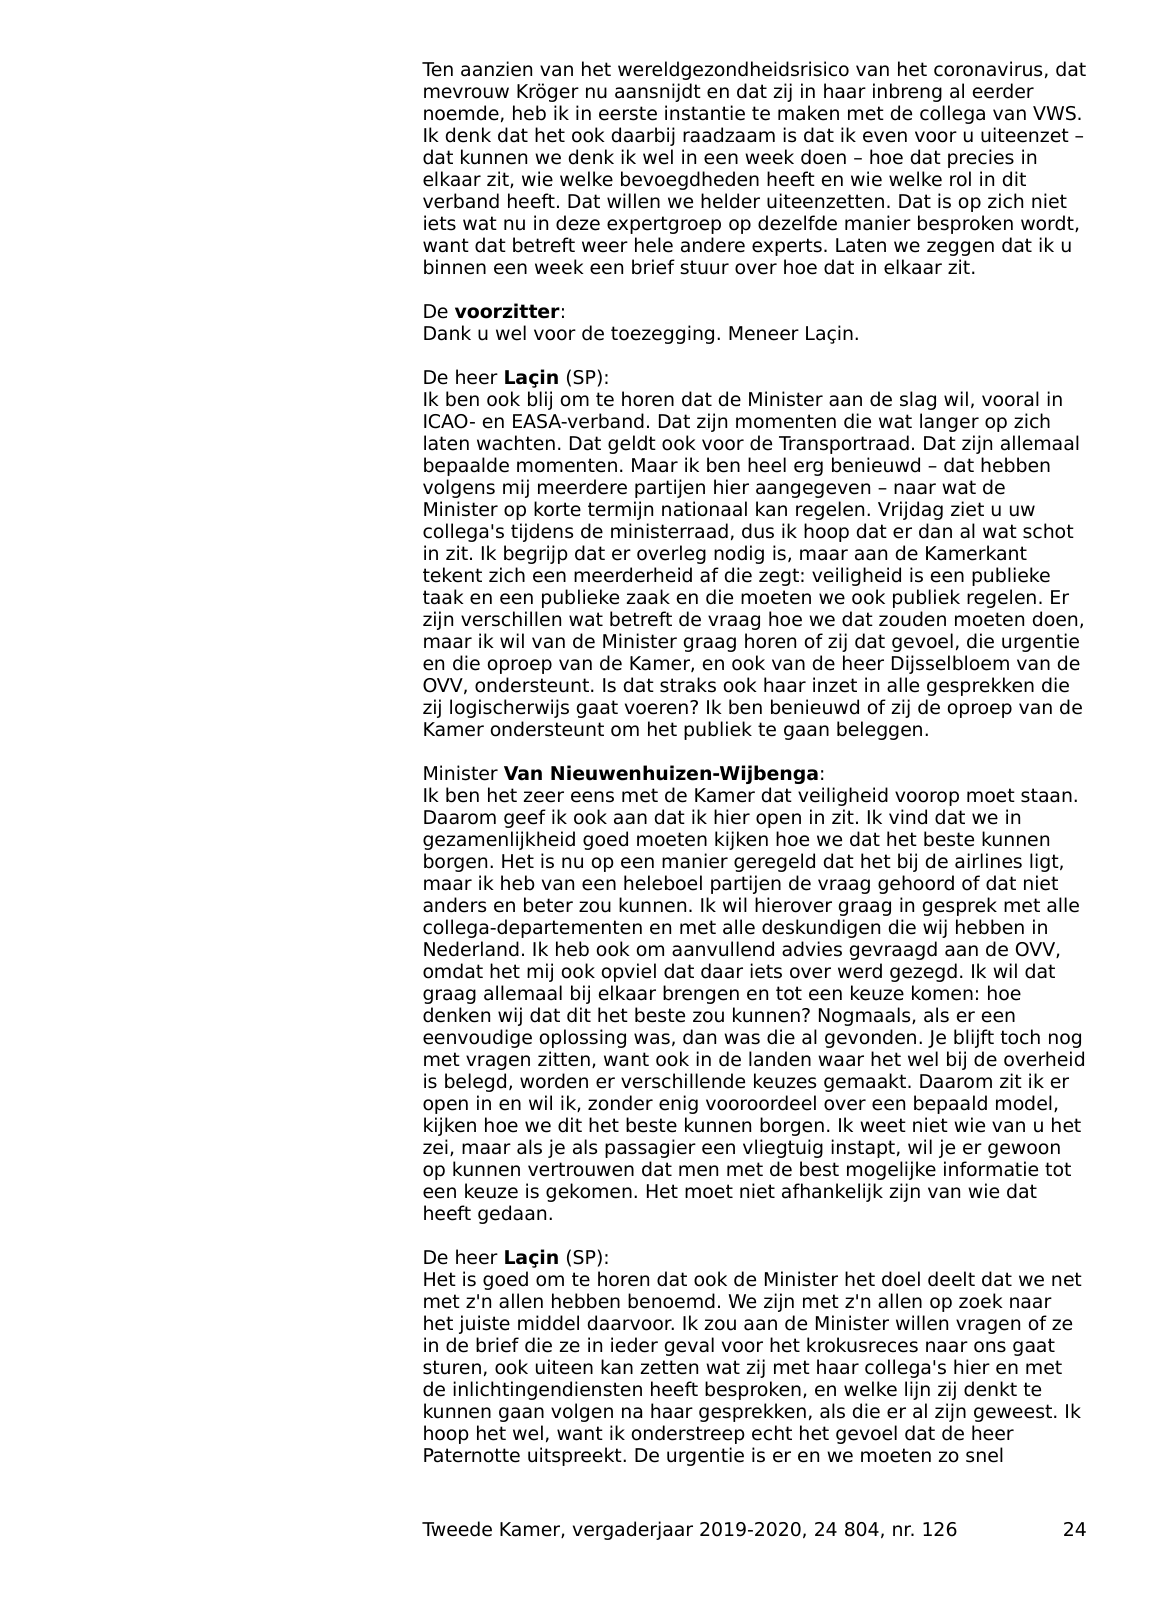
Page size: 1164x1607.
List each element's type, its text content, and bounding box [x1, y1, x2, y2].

text Dank u wel voor de toezegging. Meneer Laçin. [422, 323, 1087, 345]
text Ik ben het zeer eens met de Kamer dat veiligheid voorop moet staan. Daarom geef ik ook aan dat ik hier open in zit. Ik vind dat we in gezamenlijkheid goed moeten kijken hoe we dat het beste kunnen borgen. Het is nu op een manier geregeld dat het bij de airlines ligt, maar ik heb van een heleboel partijen de vraag gehoord of dat niet anders en beter zou kunnen. Ik wil hierover graag in gesprek met alle collega-departementen en met alle deskundigen die wij hebben in Nederland. Ik heb ook om aanvullend advies gevraagd aan de OVV, omdat het mij ook opviel dat daar iets over werd gezegd. Ik wil dat graag allemaal bij elkaar brengen en tot een keuze komen: hoe denken wij dat dit het beste zou kunnen? Nogmaals, als er een eenvoudige oplossing was, dan was die al gevonden. Je blijft toch nog met vragen zitten, want ook in de landen waar het wel bij de overheid is belegd, worden er verschillende keuzes gemaakt. Daarom zit ik er open in en wil ik, zonder enig vooroordeel over een bepaald model, kijken hoe we dit het beste kunnen borgen. Ik weet niet wie van u het zei, maar als je als passagier een vliegtuig instapt, wil je er gewoon op kunnen vertrouwen dat men met de best mogelijke informatie tot een keuze is gekomen. Het moet niet afhankelijk zijn van wie dat heeft gedaan. [422, 785, 1087, 1224]
text De heer Laçin (SP): [422, 367, 1087, 389]
text Ten aanzien van het wereldgezondheidsrisico van het coronavirus, dat mevrouw Kröger nu aansnijdt en dat zij in haar inbreng al eerder noemde, heb ik in eerste instantie te maken met de collega van VWS. Ik denk dat het ook daarbij raadzaam is dat ik even voor u uiteenzet – dat kunnen we denk ik wel in een week doen – hoe dat precies in elkaar zit, wie welke bevoegdheden heeft en wie welke rol in dit verband heeft. Dat willen we helder uiteenzetten. Dat is op zich niet iets wat nu in deze expertgroep op dezelfde manier besproken wordt, want dat betreft weer hele andere experts. Laten we zeggen dat ik u binnen een week een brief stuur over hoe dat in elkaar zit. [422, 59, 1087, 279]
text De heer Laçin (SP): [422, 1247, 1087, 1269]
text Minister Van Nieuwenhuizen-Wijbenga: [422, 763, 1087, 785]
text Het is goed om te horen dat ook de Minister het doel deelt dat we net met z'n allen hebben benoemd. We zijn met z'n allen op zoek naar het juiste middel daarvoor. Ik zou aan de Minister willen vragen of ze in de brief die ze in ieder geval voor het krokusreces naar ons gaat sturen, ook uiteen kan zetten wat zij met haar collega's hier en met de inlichtingendiensten heeft besproken, en welke lijn zij denkt te kunnen gaan volgen na haar gesprekken, als die er al zijn geweest. Ik hoop het wel, want ik onderstreep echt het gevoel dat de heer Paternotte uitspreekt. De urgentie is er en we moeten zo snel [422, 1269, 1087, 1467]
text Ik ben ook blij om te horen dat de Minister aan de slag wil, vooral in ICAO- en EASA-verband. Dat zijn momenten die wat langer op zich laten wachten. Dat geldt ook voor de Transportraad. Dat zijn allemaal bepaalde momenten. Maar ik ben heel erg benieuwd – dat hebben volgens mij meerdere partijen hier aangegeven – naar wat de Minister op korte termijn nationaal kan regelen. Vrijdag ziet u uw collega's tijdens de ministerraad, dus ik hoop dat er dan al wat schot in zit. Ik begrijp dat er overleg nodig is, maar aan de Kamerkant tekent zich een meerderheid af die zegt: veiligheid is een publieke taak en een publieke zaak en die moeten we ook publiek regelen. Er zijn verschillen wat betreft de vraag hoe we dat zouden moeten doen, maar ik wil van de Minister graag horen of zij dat gevoel, die urgentie en die oproep van de Kamer, en ook van de heer Dijsselbloem van de OVV, ondersteunt. Is dat straks ook haar inzet in alle gesprekken die zij logischerwijs gaat voeren? Ik ben benieuwd of zij de oproep van de Kamer ondersteunt om het publiek te gaan beleggen. [422, 389, 1087, 741]
text De voorzitter: [422, 301, 1087, 323]
